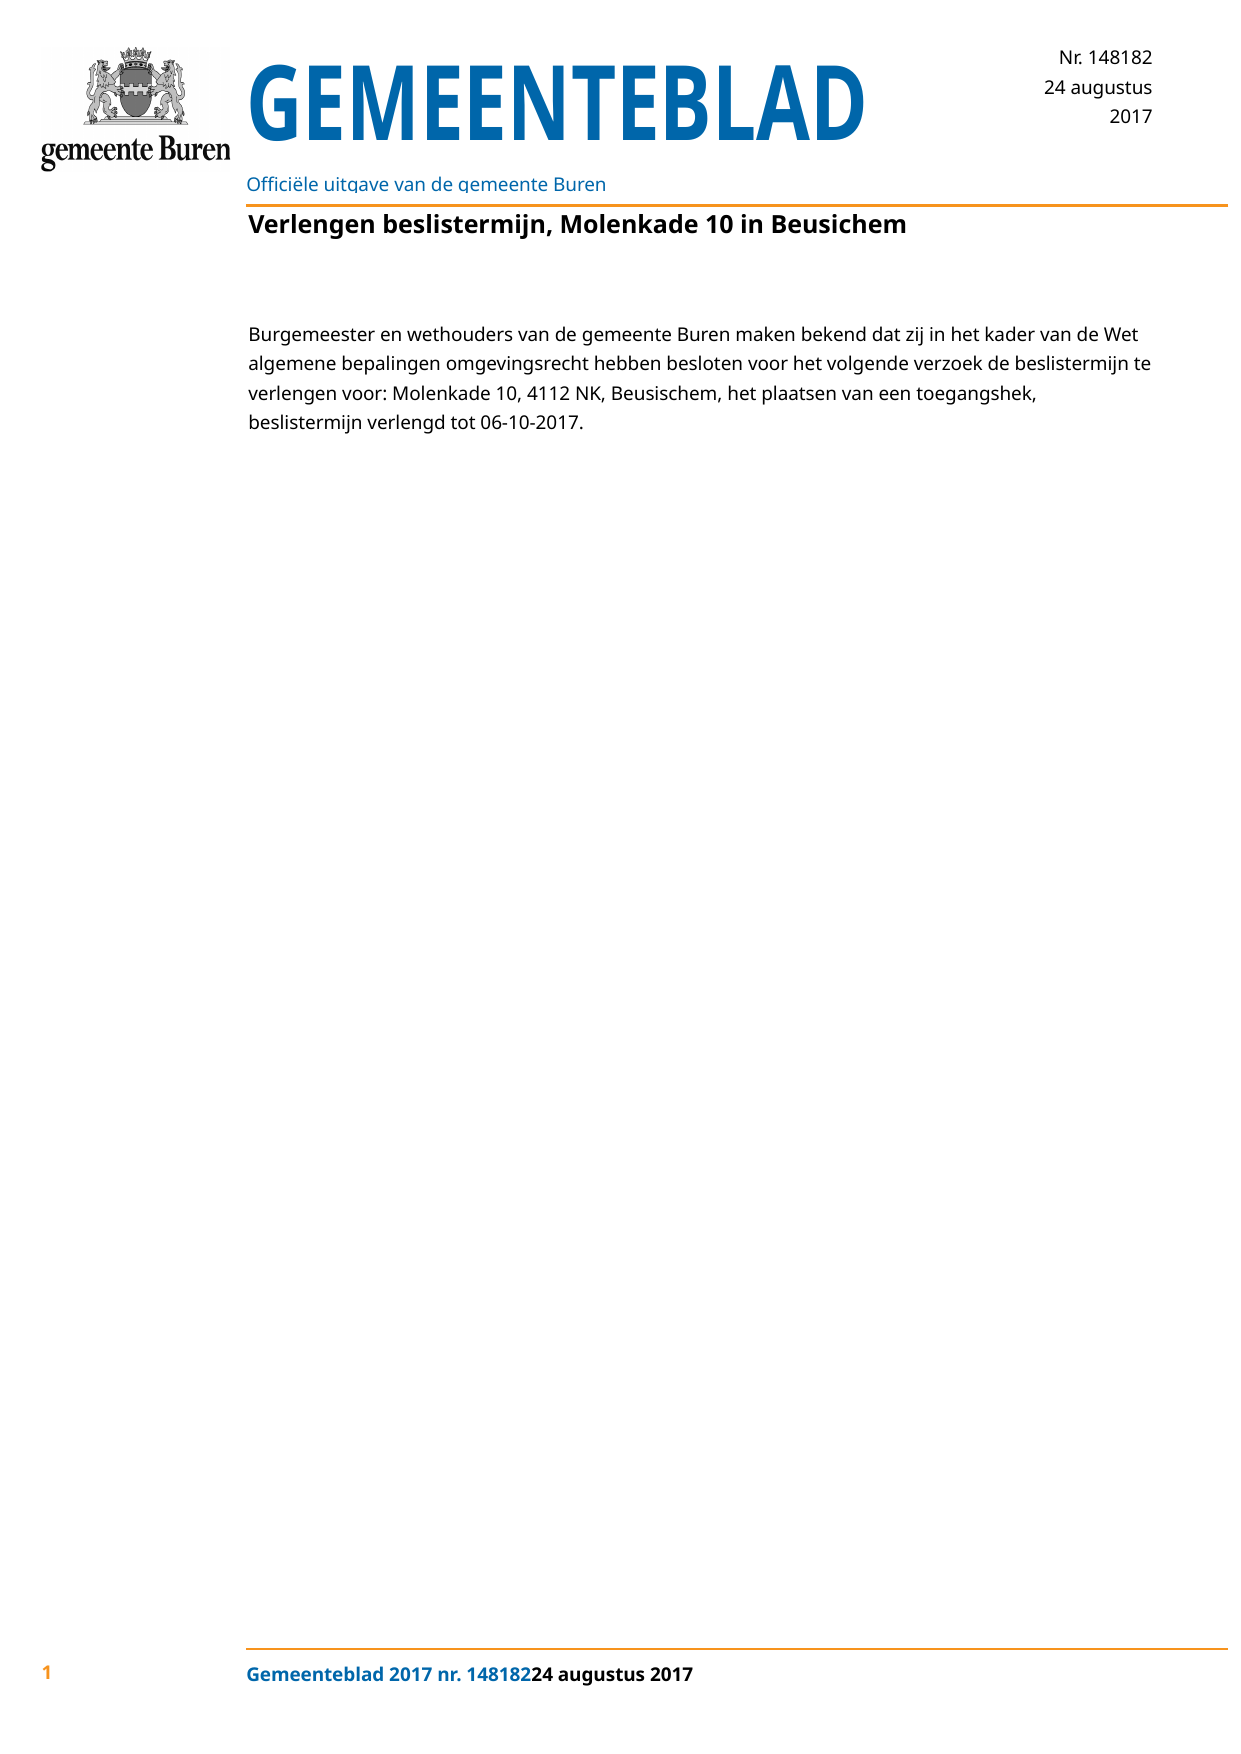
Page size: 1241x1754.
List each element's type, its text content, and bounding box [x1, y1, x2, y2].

text Burgemeester en wethouders van de gemeente Buren maken bekend dat zij in het kader van de Wet algemene bepalingen omgevingsrecht hebben besloten voor het volgende verzoek de beslistermijn te verlengen voor: Molenkade 10, 4112 NK, Beusischem, het plaatsen van een toegangshek, beslistermijn verlengd tot 06-10-2017. [248, 321, 1152, 435]
picture [41, 47, 231, 172]
text Verlengen beslistermijn, Molenkade 10 in Beusichem [248, 207, 1152, 241]
